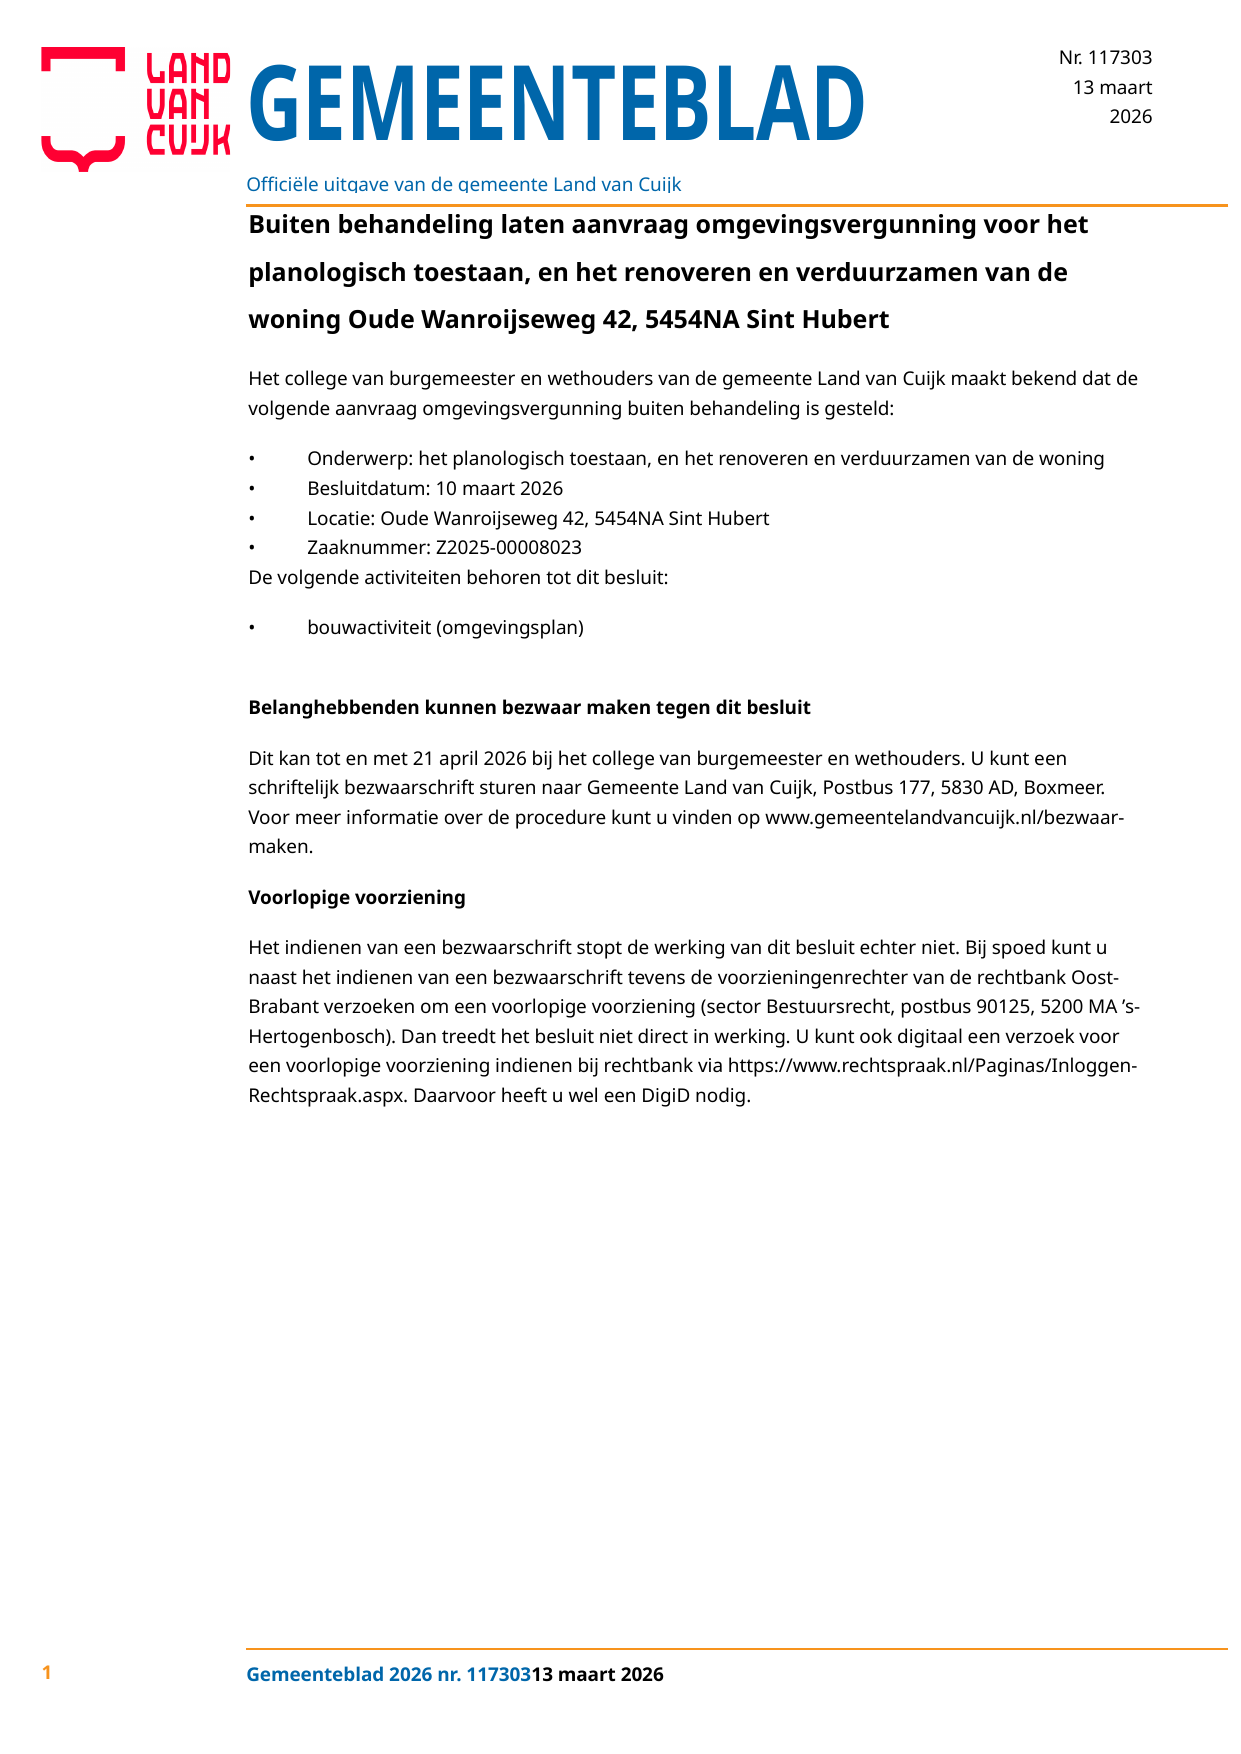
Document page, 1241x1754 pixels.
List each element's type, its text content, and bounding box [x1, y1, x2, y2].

text Buiten behandeling laten aanvraag omgevingsvergunning voor het planologisch toestaan, en het renoveren en verduurzamen van de woning Oude Wanroijseweg 42, 5454NA Sint Hubert [248, 207, 1152, 336]
text Belanghebbenden kunnen bezwaar maken tegen dit besluit [248, 694, 1152, 720]
text Voorlopige voorziening [248, 884, 1152, 909]
text Het indienen van een bezwaarschrift stopt de werking van dit besluit echter niet. Bij spoed kunt u naast het indienen van een bezwaarschrift tevens de voorzieningenrechter van de rechtbank Oost-Brabant verzoeken om een voorlopige voorziening (sector Bestuursrecht, postbus 90125, 5200 MA ’s-Hertogenbosch). Dan treedt het besluit niet direct in werking. U kunt ook digitaal een verzoek voor een voorlopige voorziening indienen bij rechtbank via https://www.rechtspraak.nl/Paginas/Inloggen-Rechtspraak.aspx. Daarvoor heeft u wel een DigiD nodig. [248, 934, 1152, 1108]
picture [41, 47, 231, 172]
list Onderwerp: het planologisch toestaan, en het renoveren en verduurzamen van de woning [248, 446, 1152, 471]
list Zaaknummer: Z2025-00008023 [248, 534, 1152, 560]
text De volgende activiteiten behoren tot dit besluit: [248, 564, 1152, 589]
list Locatie: Oude Wanroijseweg 42, 5454NA Sint Hubert [248, 505, 1152, 530]
text Het college van burgemeester en wethouders van de gemeente Land van Cuijk maakt bekend dat de volgende aanvraag omgevingsvergunning buiten behandeling is gesteld: [248, 366, 1152, 421]
text Dit kan tot en met 21 april 2026 bij het college van burgemeester en wethouders. U kunt een schriftelijk bezwaarschrift sturen naar Gemeente Land van Cuijk, Postbus 177, 5830 AD, Boxmeer. Voor meer informatie over de procedure kunt u vinden op www.gemeentelandvancuijk.nl/bezwaar-maken. [248, 745, 1152, 859]
list Besluitdatum: 10 maart 2026 [248, 475, 1152, 501]
list bouwactiviteit (omgevingsplan) [248, 614, 1152, 640]
